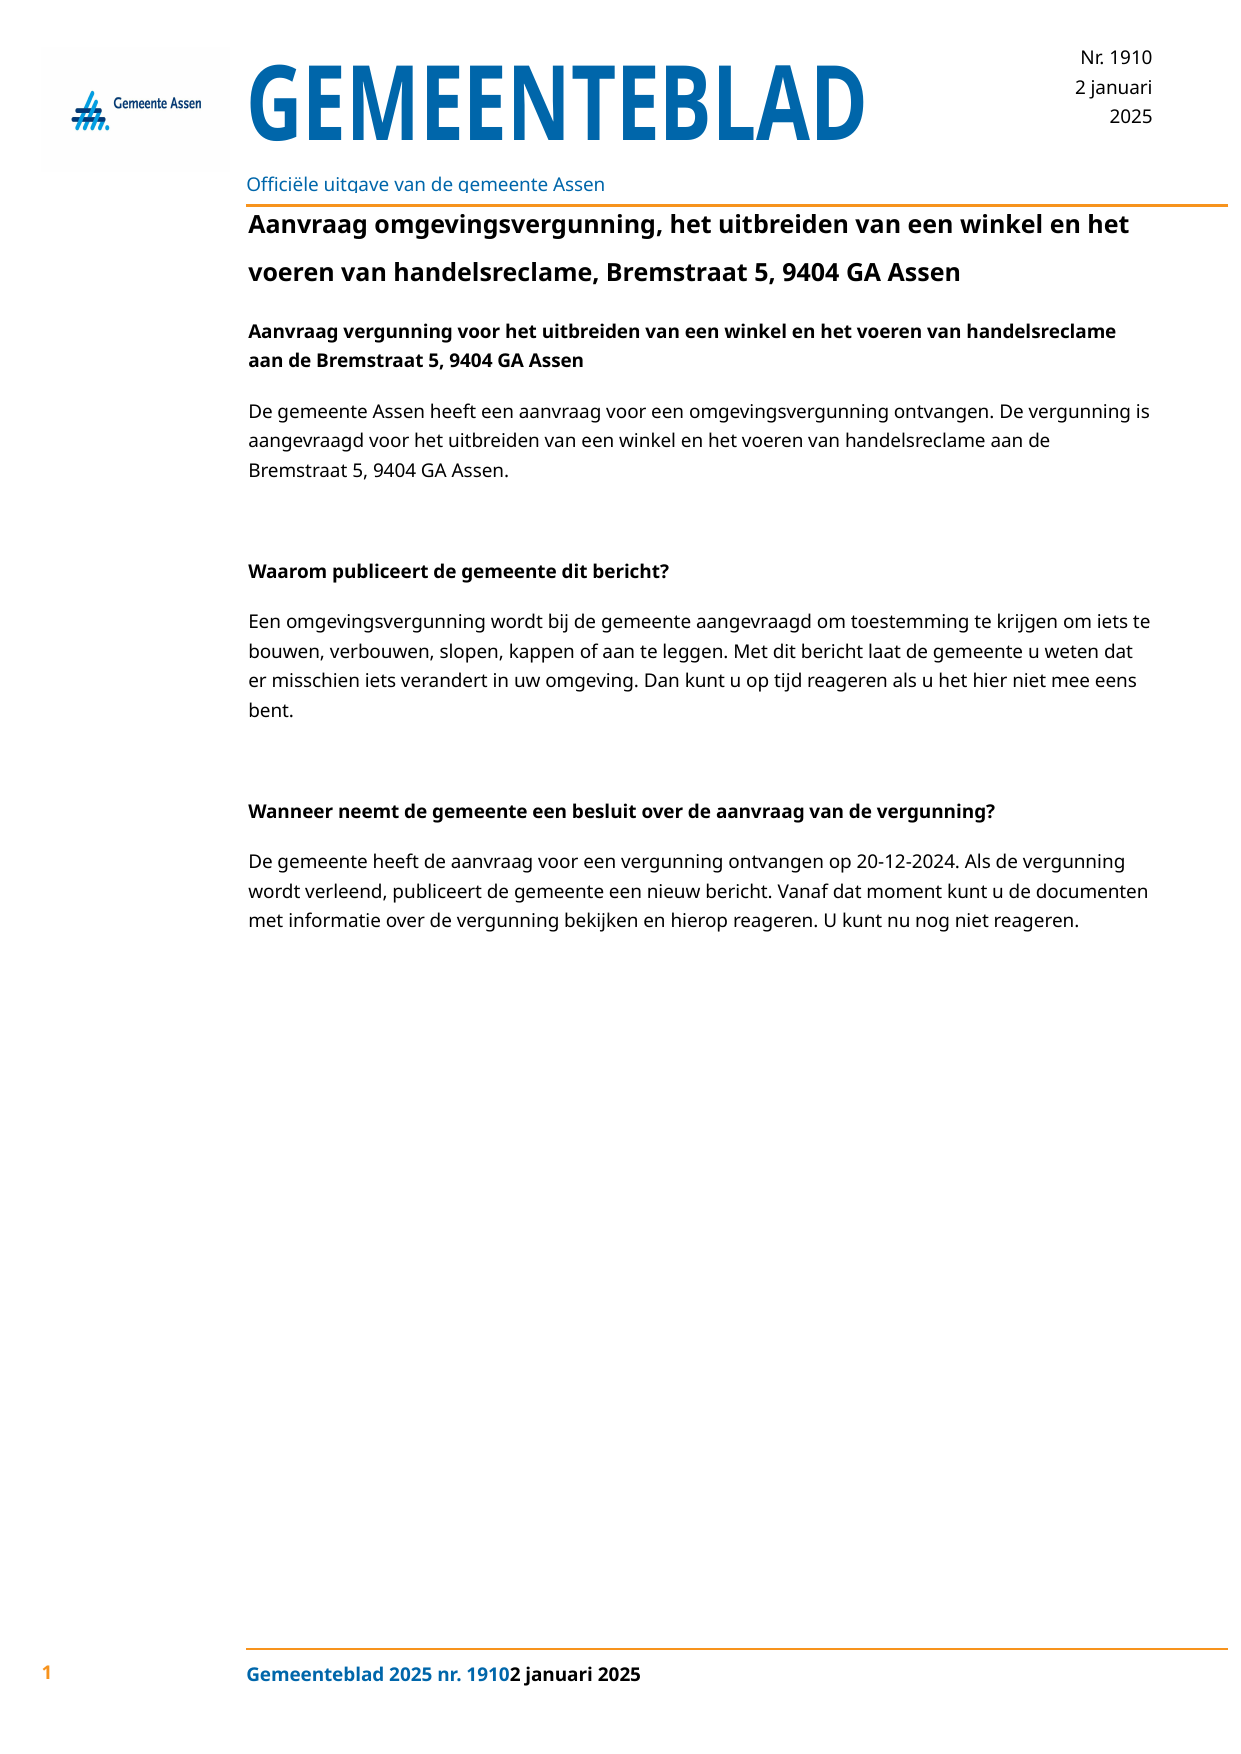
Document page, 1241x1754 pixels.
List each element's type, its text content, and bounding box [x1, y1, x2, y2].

text Een omgevingsvergunning wordt bij de gemeente aangevraagd om toestemming te krijgen om iets te bouwen, verbouwen, slopen, kappen of aan te leggen. Met dit bericht laat de gemeente u weten dat er misschien iets verandert in uw omgeving. Dan kunt u op tijd reageren als u het hier niet mee eens bent. [248, 608, 1152, 723]
picture [41, 47, 231, 172]
text Waarom publiceert de gemeente dit bericht? [248, 558, 1152, 584]
text De gemeente Assen heeft een aanvraag voor een omgevingsvergunning ontvangen. De vergunning is aangevraagd voor het uitbreiden van een winkel en het voeren van handelsreclame aan de Bremstraat 5, 9404 GA Assen. [248, 398, 1152, 483]
text Aanvraag vergunning voor het uitbreiden van een winkel en het voeren van handelsreclame aan de Bremstraat 5, 9404 GA Assen [248, 318, 1152, 373]
text Wanneer neemt de gemeente een besluit over de aanvraag van de vergunning? [248, 798, 1152, 824]
text De gemeente heeft de aanvraag voor een vergunning ontvangen op 20-12-2024. Als de vergunning wordt verleend, publiceert de gemeente een nieuw bericht. Vanaf dat moment kunt u de documenten met informatie over de vergunning bekijken en hierop reageren. U kunt nu nog niet reageren. [248, 848, 1152, 933]
text Aanvraag omgevingsvergunning, het uitbreiden van een winkel en het voeren van handelsreclame, Bremstraat 5, 9404 GA Assen [248, 207, 1152, 288]
